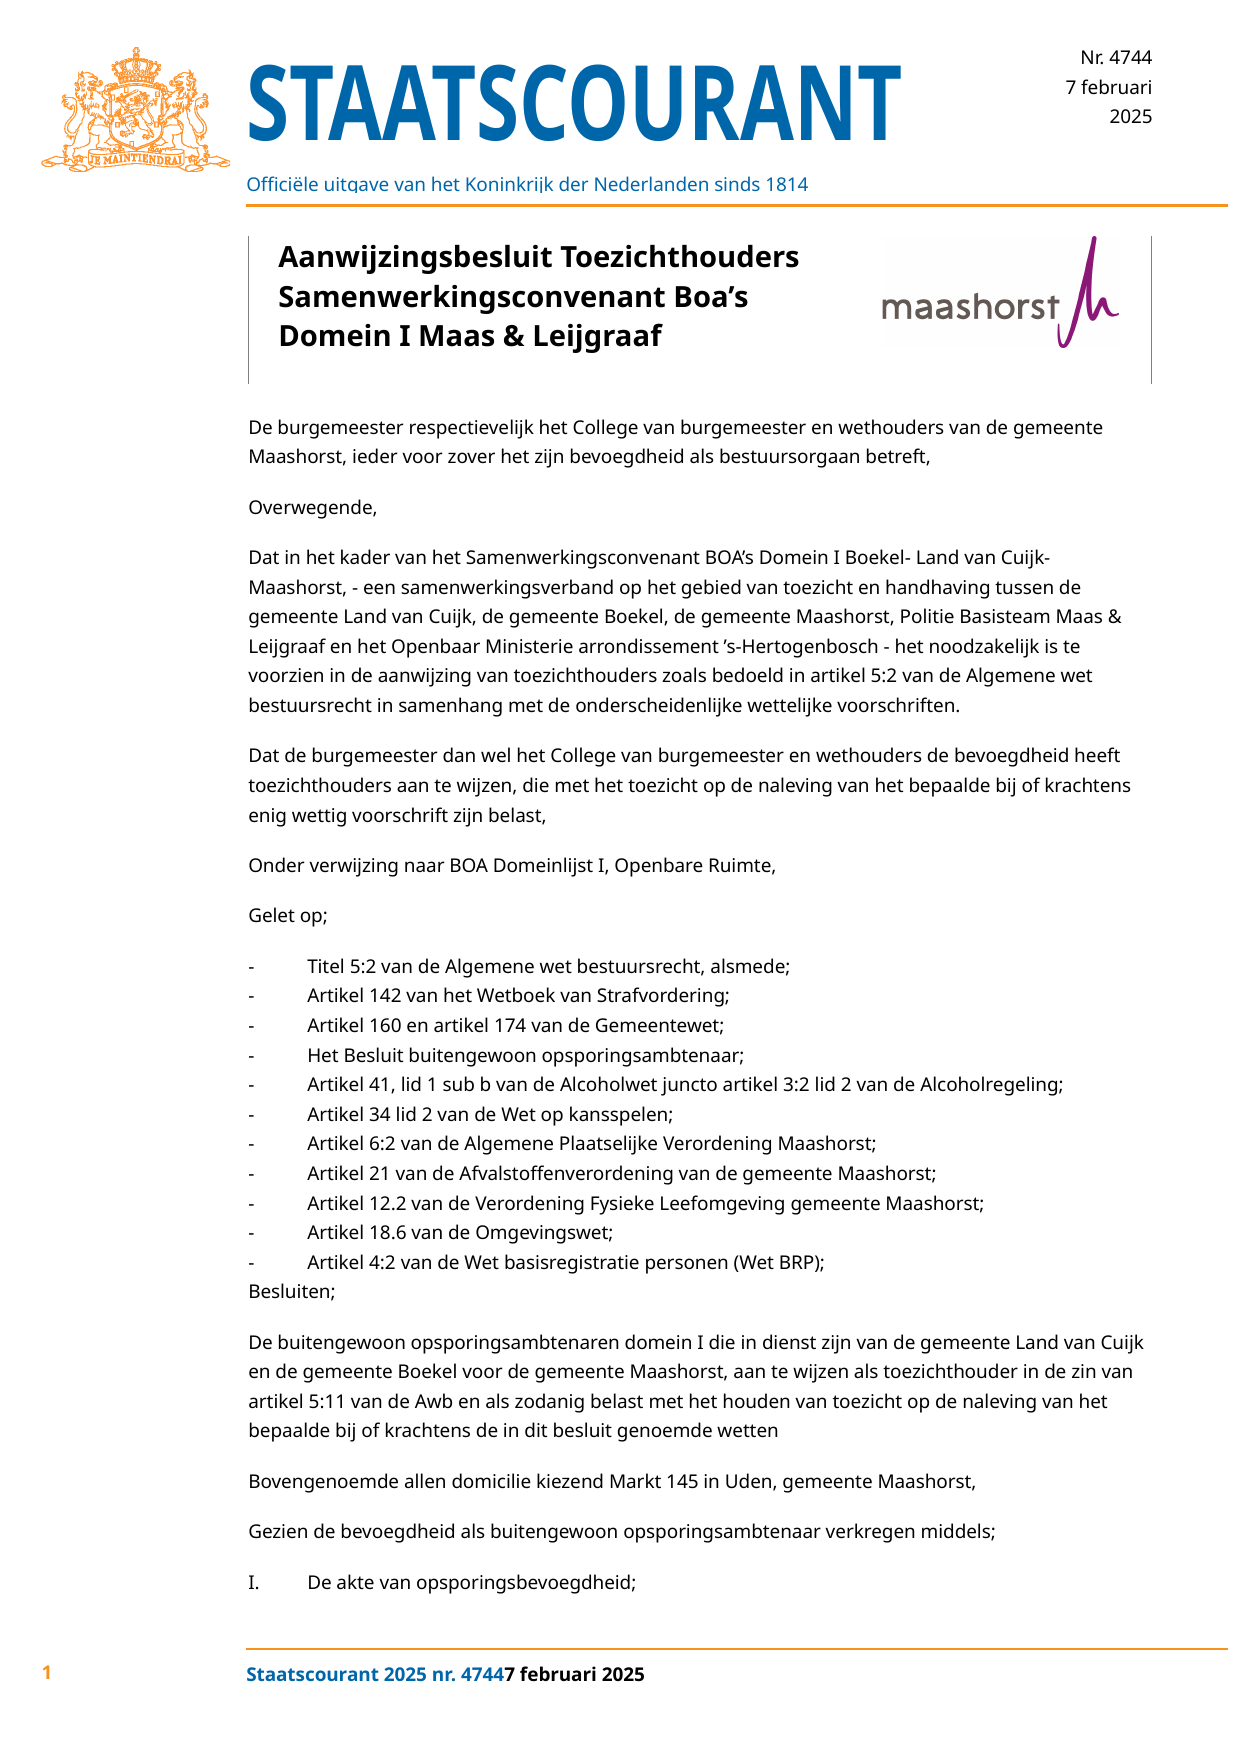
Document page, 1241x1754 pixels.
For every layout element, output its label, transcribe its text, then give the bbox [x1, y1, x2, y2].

list Artikel 12.2 van de Verordening Fysieke Leefomgeving gemeente Maashorst; [248, 1190, 1152, 1216]
text Gezien de bevoegdheid als buitengewoon opsporingsambtenaar verkregen middels; [248, 1518, 1152, 1544]
list Artikel 4:2 van de Wet basisregistratie personen (Wet BRP); [248, 1249, 1152, 1275]
text Bovengenoemde allen domicilie kiezend Markt 145 in Uden, gemeente Maashorst, [248, 1468, 1152, 1494]
text De burgemeester respectievelijk het College van burgemeester en wethouders van de gemeente Maashorst, ieder voor zover het zijn bevoegdheid als bestuursorgaan betreft, [248, 414, 1152, 469]
text Overwegende, [248, 494, 1152, 520]
text Gelet op; [248, 903, 1152, 928]
list Artikel 6:2 van de Algemene Plaatselijke Verordening Maashorst; [248, 1131, 1152, 1156]
table_header [850, 236, 1151, 384]
list Artikel 34 lid 2 van de Wet op kansspelen; [248, 1101, 1152, 1127]
list Artikel 21 van de Afvalstoffenverordening van de gemeente Maashorst; [248, 1160, 1152, 1186]
list Artikel 41, lid 1 sub b van de Alcoholwet juncto artikel 3:2 lid 2 van de Alcoholregeling; [248, 1071, 1152, 1097]
list Artikel 160 en artikel 174 van de Gemeentewet; [248, 1012, 1152, 1038]
table_header Aanwijzingsbesluit Toezichthouders Samenwerkingsconvenant Boa’s Domein I Maas & Leijgraaf [249, 236, 850, 384]
text Onder verwijzing naar BOA Domeinlijst I, Openbare Ruimte, [248, 852, 1152, 878]
list Titel 5:2 van de Algemene wet bestuursrecht, alsmede; [248, 953, 1152, 979]
text Besluiten; [248, 1278, 1152, 1304]
list Artikel 18.6 van de Omgevingswet; [248, 1219, 1152, 1245]
text De buitengewoon opsporingsambtenaren domein I die in dienst zijn van de gemeente Land van Cuijk en de gemeente Boekel voor de gemeente Maashorst, aan te wijzen als toezichthouder in de zin van artikel 5:11 van de Awb en als zodanig belast met het houden van toezicht op de naleving van het bepaalde bij of krachtens de in dit besluit genoemde wetten [248, 1329, 1152, 1443]
picture [882, 236, 1119, 348]
picture [41, 47, 231, 172]
text Dat de burgemeester dan wel het College van burgemeester en wethouders de bevoegdheid heeft toezichthouders aan te wijzen, die met het toezicht op de naleving van het bepaalde bij of krachtens enig wettig voorschrift zijn belast, [248, 743, 1152, 828]
list Het Besluit buitengewoon opsporingsambtenaar; [248, 1042, 1152, 1068]
list De akte van opsporingsbevoegdheid; [248, 1569, 1152, 1595]
list Artikel 142 van het Wetboek van Strafvordering; [248, 983, 1152, 1008]
text Dat in het kader van het Samenwerkingsconvenant BOA’s Domein I Boekel- Land van Cuijk- Maashorst, - een samenwerkingsverband op het gebied van toezicht en handhaving tussen de gemeente Land van Cuijk, de gemeente Boekel, de gemeente Maashorst, Politie Basisteam Maas & Leijgraaf en het Openbaar Ministerie arrondissement ’s-Hertogenbosch - het noodzakelijk is te voorzien in de aanwijzing van toezichthouders zoals bedoeld in artikel 5:2 van de Algemene wet bestuursrecht in samenhang met de onderscheidenlijke wettelijke voorschriften. [248, 544, 1152, 718]
